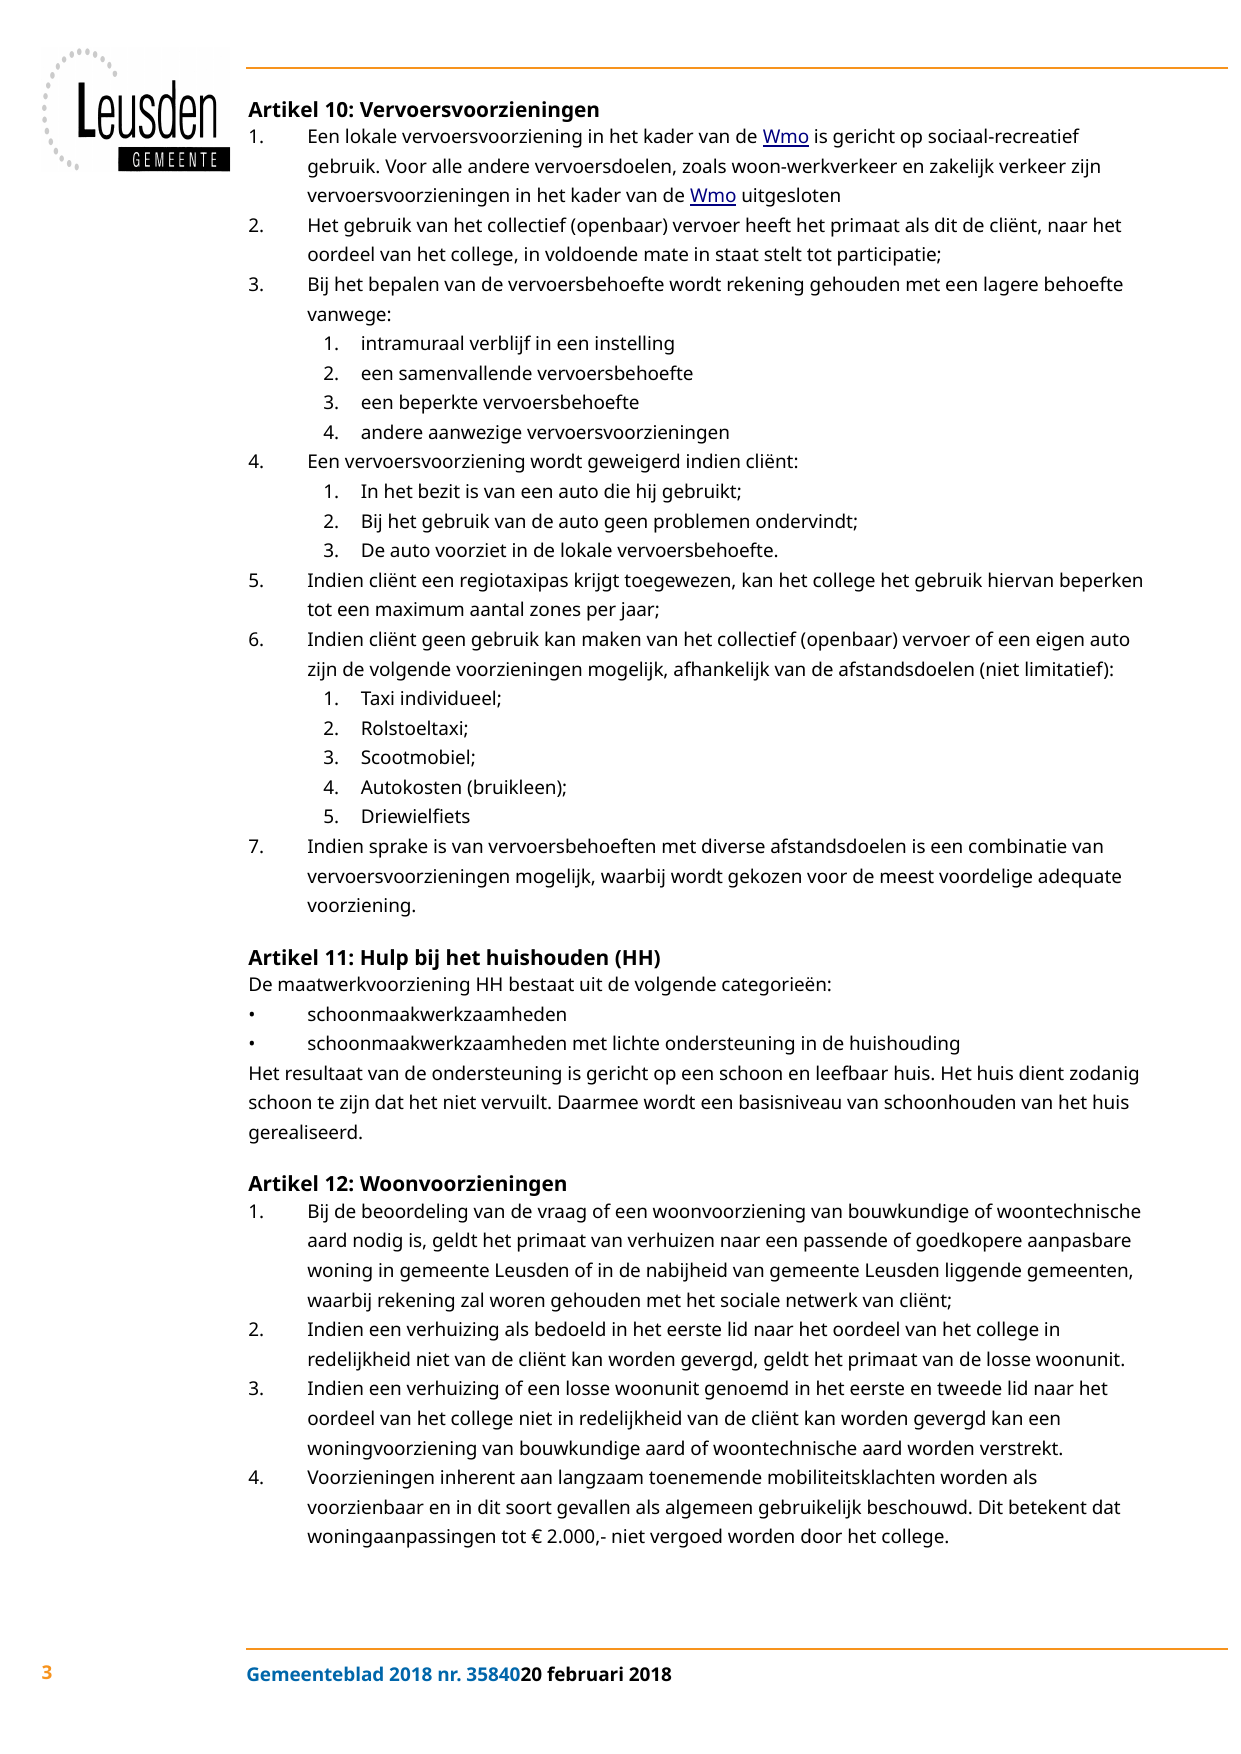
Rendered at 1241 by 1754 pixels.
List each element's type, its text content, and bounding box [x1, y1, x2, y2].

list Voorzieningen inherent aan langzaam toenemende mobiliteitsklachten worden als voorzienbaar en in dit soort gevallen als algemeen gebruikelijk beschouwd. Dit betekent dat woningaanpassingen tot € 2.000,- niet vergoed worden door het college. [248, 1464, 1152, 1549]
list andere aanwezige vervoersvoorzieningen [323, 419, 1152, 445]
list Scootmobiel; [323, 744, 1152, 770]
list In het bezit is van een auto die hij gebruikt; [323, 478, 1152, 504]
text Artikel 11: Hulp bij het huishouden (HH) [248, 943, 1152, 971]
text De maatwerkvoorziening HH bestaat uit de volgende categorieën: [248, 971, 1152, 997]
list schoonmaakwerkzaamheden [248, 1001, 1152, 1027]
list Bij het bepalen van de vervoersbehoefte wordt rekening gehouden met een lagere behoefte vanwege: [248, 271, 1152, 326]
text Het resultaat van de ondersteuning is gericht op een schoon en leefbaar huis. Het huis dient zodanig schoon te zijn dat het niet vervuilt. Daarmee wordt een basisniveau van schoonhouden van het huis gerealiseerd. [248, 1060, 1152, 1145]
text Artikel 10: Vervoersvoorzieningen [248, 95, 1152, 123]
list Indien een verhuizing of een losse woonunit genoemd in het eerste en tweede lid naar het oordeel van het college niet in redelijkheid van de cliënt kan worden gevergd kan een woningvoorziening van bouwkundige aard of woontechnische aard worden verstrekt. [248, 1376, 1152, 1460]
list schoonmaakwerkzaamheden met lichte ondersteuning in de huishouding [248, 1030, 1152, 1056]
list Rolstoeltaxi; [323, 715, 1152, 741]
picture [41, 47, 231, 172]
list Taxi individueel; [323, 685, 1152, 711]
list een samenvallende vervoersbehoefte [323, 360, 1152, 386]
list Het gebruik van het collectief (openbaar) vervoer heeft het primaat als dit de cliënt, naar het oordeel van het college, in voldoende mate in staat stelt tot participatie; [248, 212, 1152, 267]
list Indien een verhuizing als bedoeld in het eerste lid naar het oordeel van het college in redelijkheid niet van de cliënt kan worden gevergd, geldt het primaat van de losse woonunit. [248, 1316, 1152, 1372]
list Indien cliënt geen gebruik kan maken van het collectief (openbaar) vervoer of een eigen auto zijn de volgende voorzieningen mogelijk, afhankelijk van de afstandsdoelen (niet limitatief): [248, 626, 1152, 681]
list De auto voorziet in de lokale vervoersbehoefte. [323, 537, 1152, 563]
list Bij het gebruik van de auto geen problemen ondervindt; [323, 508, 1152, 533]
list Indien cliënt een regiotaxipas krijgt toegewezen, kan het college het gebruik hiervan beperken tot een maximum aantal zones per jaar; [248, 567, 1152, 622]
text Artikel 12: Woonvoorzieningen [248, 1169, 1152, 1198]
list Driewielfiets [323, 804, 1152, 829]
list Autokosten (bruikleen); [323, 774, 1152, 800]
list Bij de beoordeling van de vraag of een woonvoorziening van bouwkundige of woontechnische aard nodig is, geldt het primaat van verhuizen naar een passende of goedkopere aanpasbare woning in gemeente Leusden of in de nabijheid van gemeente Leusden liggende gemeenten, waarbij rekening zal woren gehouden met het sociale netwerk van cliënt; [248, 1198, 1152, 1312]
list een beperkte vervoersbehoefte [323, 389, 1152, 415]
list Een lokale vervoersvoorziening in het kader van de Wmo is gericht op sociaal-recreatief gebruik. Voor alle andere vervoersdoelen, zoals woon-werkverkeer en zakelijk verkeer zijn vervoersvoorzieningen in het kader van de Wmo uitgesloten [248, 123, 1152, 208]
list intramuraal verblijf in een instelling [323, 330, 1152, 356]
list Indien sprake is van vervoersbehoeften met diverse afstandsdoelen is een combinatie van vervoersvoorzieningen mogelijk, waarbij wordt gekozen voor de meest voordelige adequate voorziening. [248, 833, 1152, 918]
list Een vervoersvoorziening wordt geweigerd indien cliënt: [248, 449, 1152, 474]
